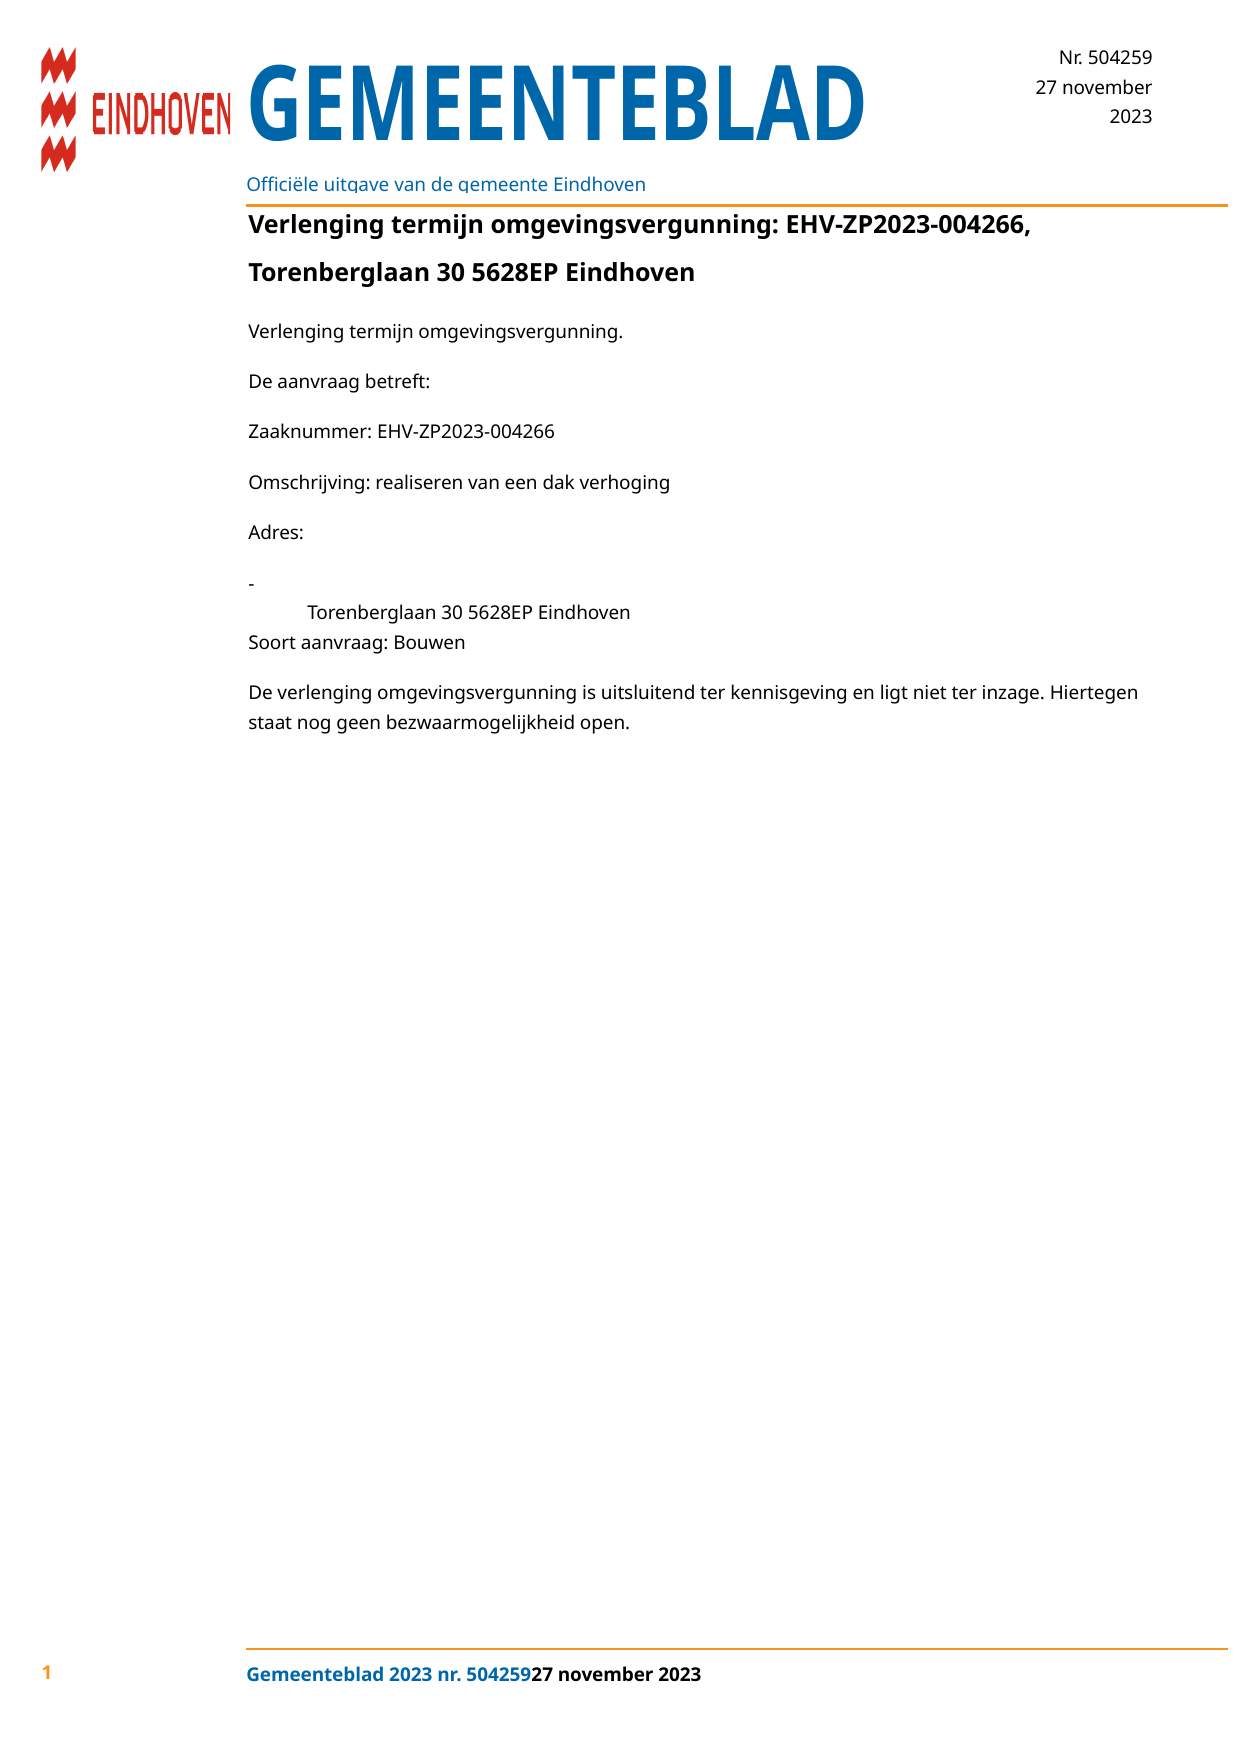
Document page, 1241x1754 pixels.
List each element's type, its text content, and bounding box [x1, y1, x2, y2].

text De aanvraag betreft: [248, 368, 1152, 394]
text Verlenging termijn omgevingsvergunning. [248, 318, 1152, 344]
picture [41, 47, 231, 172]
list Torenberglaan 30 5628EP Eindhoven [248, 599, 1152, 625]
text Omschrijving: realiseren van een dak verhoging [248, 469, 1152, 495]
text De verlenging omgevingsvergunning is uitsluitend ter kennisgeving en ligt niet ter inzage. Hiertegen staat nog geen bezwaarmogelijkheid open. [248, 679, 1152, 735]
text Adres: [248, 519, 1152, 545]
text Soort aanvraag: Bouwen [248, 629, 1152, 655]
text Zaaknummer: EHV-ZP2023-004266 [248, 419, 1152, 444]
text Verlenging termijn omgevingsvergunning: EHV-ZP2023-004266, Torenberglaan 30 5628EP Eindhoven [248, 207, 1152, 288]
